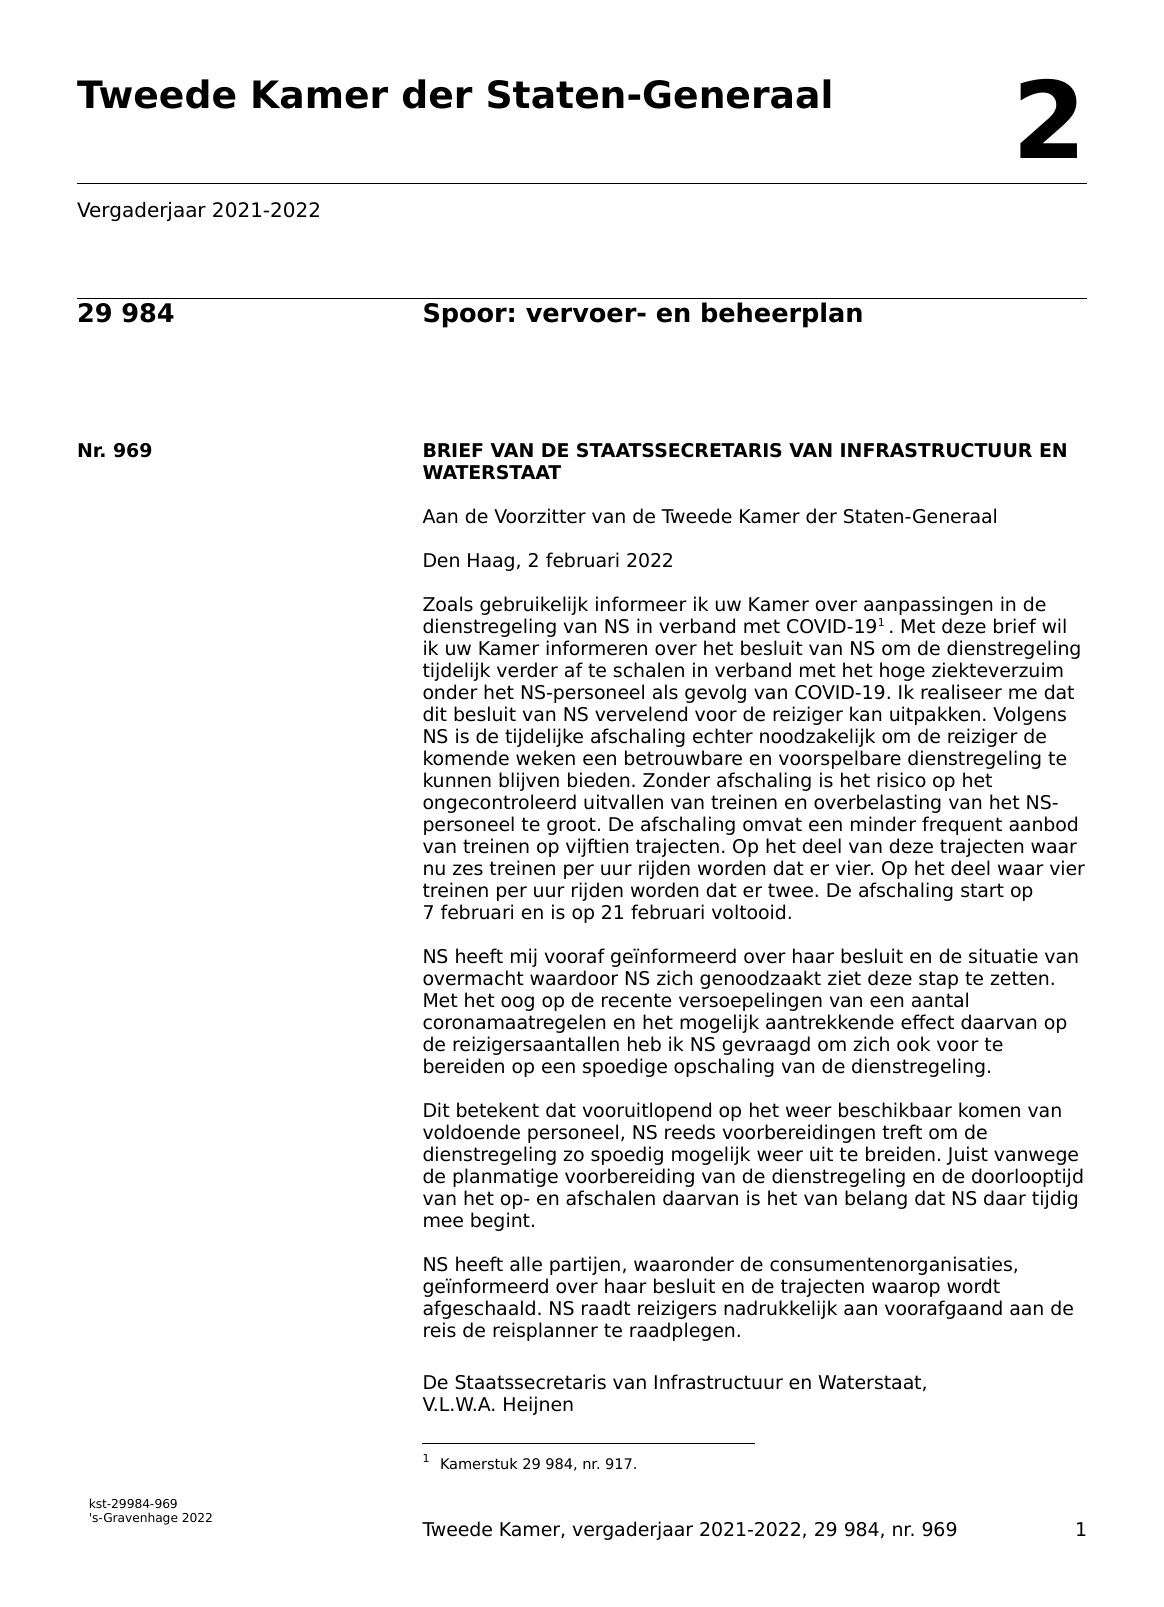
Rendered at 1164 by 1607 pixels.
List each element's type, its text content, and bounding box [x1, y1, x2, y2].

text Den Haag, 2 februari 2022 [422, 550, 1087, 572]
text kst-29984-969 [88, 1497, 323, 1511]
subtitle Nr. 969 BRIEF VAN DE STAATSSECRETARIS VAN INFRASTRUCTUUR EN WATERSTAAT [77, 440, 1087, 484]
text 's-Gravenhage 2022 [88, 1511, 323, 1525]
table_header 2 [886, 59, 1087, 183]
text De Staatssecretaris van Infrastructuur en Waterstaat, V.L.W.A. Heijnen [422, 1372, 1087, 1416]
text Kamerstuk 29 984, nr. 917. [422, 1452, 1087, 1474]
table_header Tweede Kamer der Staten-Generaal [77, 59, 886, 183]
subtitle 29 984 Spoor: vervoer- en beheerplan [77, 299, 1087, 329]
text Zoals gebruikelijk informeer ik uw Kamer over aanpassingen in de dienstregeling van NS in verband met COVID-19. Met deze brief wil ik uw Kamer informeren over het besluit van NS om de dienstregeling tijdelijk verder af te schalen in verband met het hoge ziekteverzuim onder het NS-personeel als gevolg van COVID-19. Ik realiseer me dat dit besluit van NS vervelend voor de reiziger kan uitpakken. Volgens NS is de tijdelijke afschaling echter noodzakelijk om de reiziger de komende weken een betrouwbare en voorspelbare dienstregeling te kunnen blijven bieden. Zonder afschaling is het risico op het ongecontroleerd uitvallen van treinen en overbelasting van het NS-personeel te groot. De afschaling omvat een minder frequent aanbod van treinen op vijftien trajecten. Op het deel van deze trajecten waar nu zes treinen per uur rijden worden dat er vier. Op het deel waar vier treinen per uur rijden worden dat er twee. De afschaling start op 7 februari en is op 21 februari voltooid. [422, 594, 1087, 924]
text Dit betekent dat vooruitlopend op het weer beschikbaar komen van voldoende personeel, NS reeds voorbereidingen treft om de dienstregeling zo spoedig mogelijk weer uit te breiden. Juist vanwege de planmatige voorbereiding van de dienstregeling en de doorlooptijd van het op- en afschalen daarvan is het van belang dat NS daar tijdig mee begint. [422, 1100, 1087, 1232]
text Aan de Voorzitter van de Tweede Kamer der Staten-Generaal [422, 506, 1087, 528]
text NS heeft mij vooraf geïnformeerd over haar besluit en de situatie van overmacht waardoor NS zich genoodzaakt ziet deze stap te zetten. Met het oog op de recente versoepelingen van een aantal coronamaatregelen en het mogelijk aantrekkende effect daarvan op de reizigersaantallen heb ik NS gevraagd om zich ook voor te bereiden op een spoedige opschaling van de dienstregeling. [422, 946, 1087, 1078]
text NS heeft alle partijen, waaronder de consumentenorganisaties, geïnformeerd over haar besluit en de trajecten waarop wordt afgeschaald. NS raadt reizigers nadrukkelijk aan voorafgaand aan de reis de reisplanner te raadplegen. [422, 1254, 1087, 1342]
table_cell Vergaderjaar 2021-2022 [77, 184, 1087, 298]
